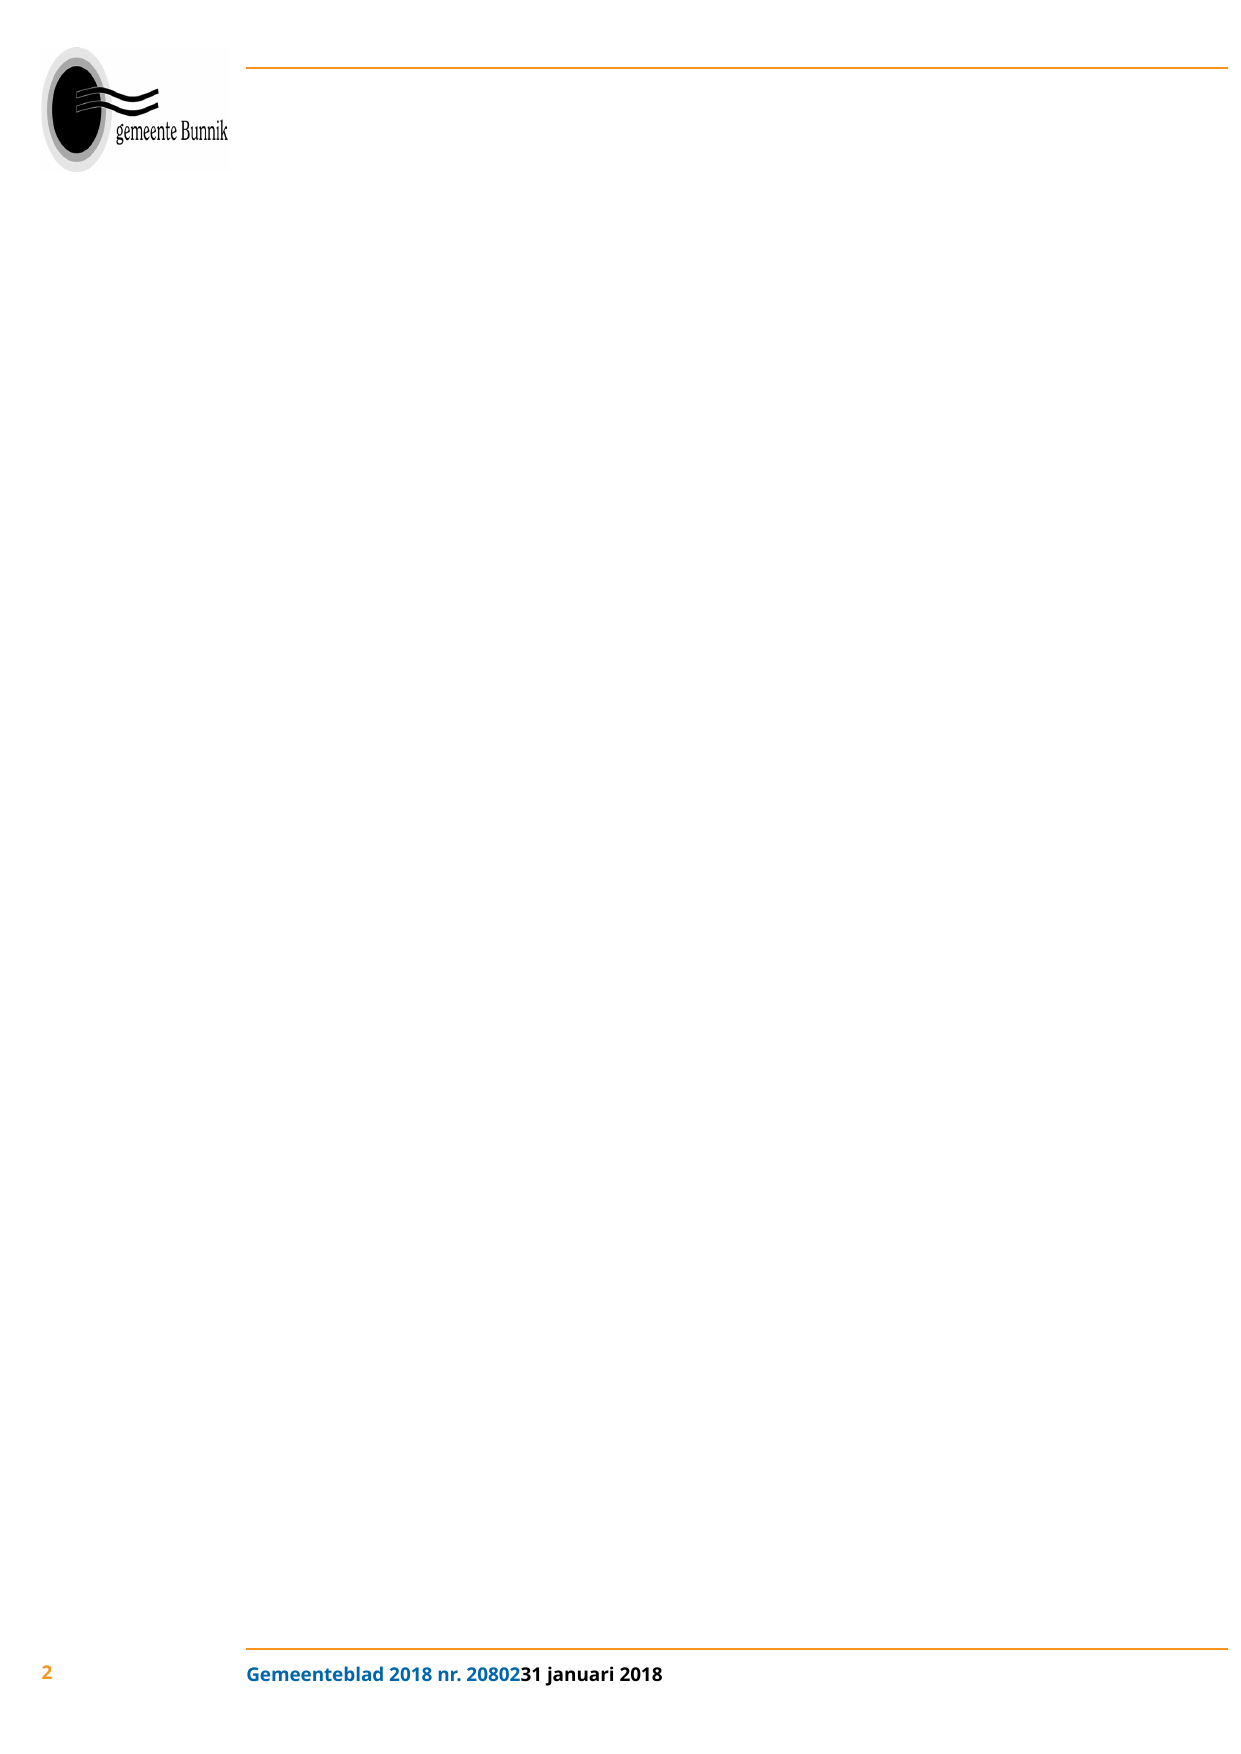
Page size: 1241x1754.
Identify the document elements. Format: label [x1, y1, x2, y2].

picture [41, 47, 231, 172]
